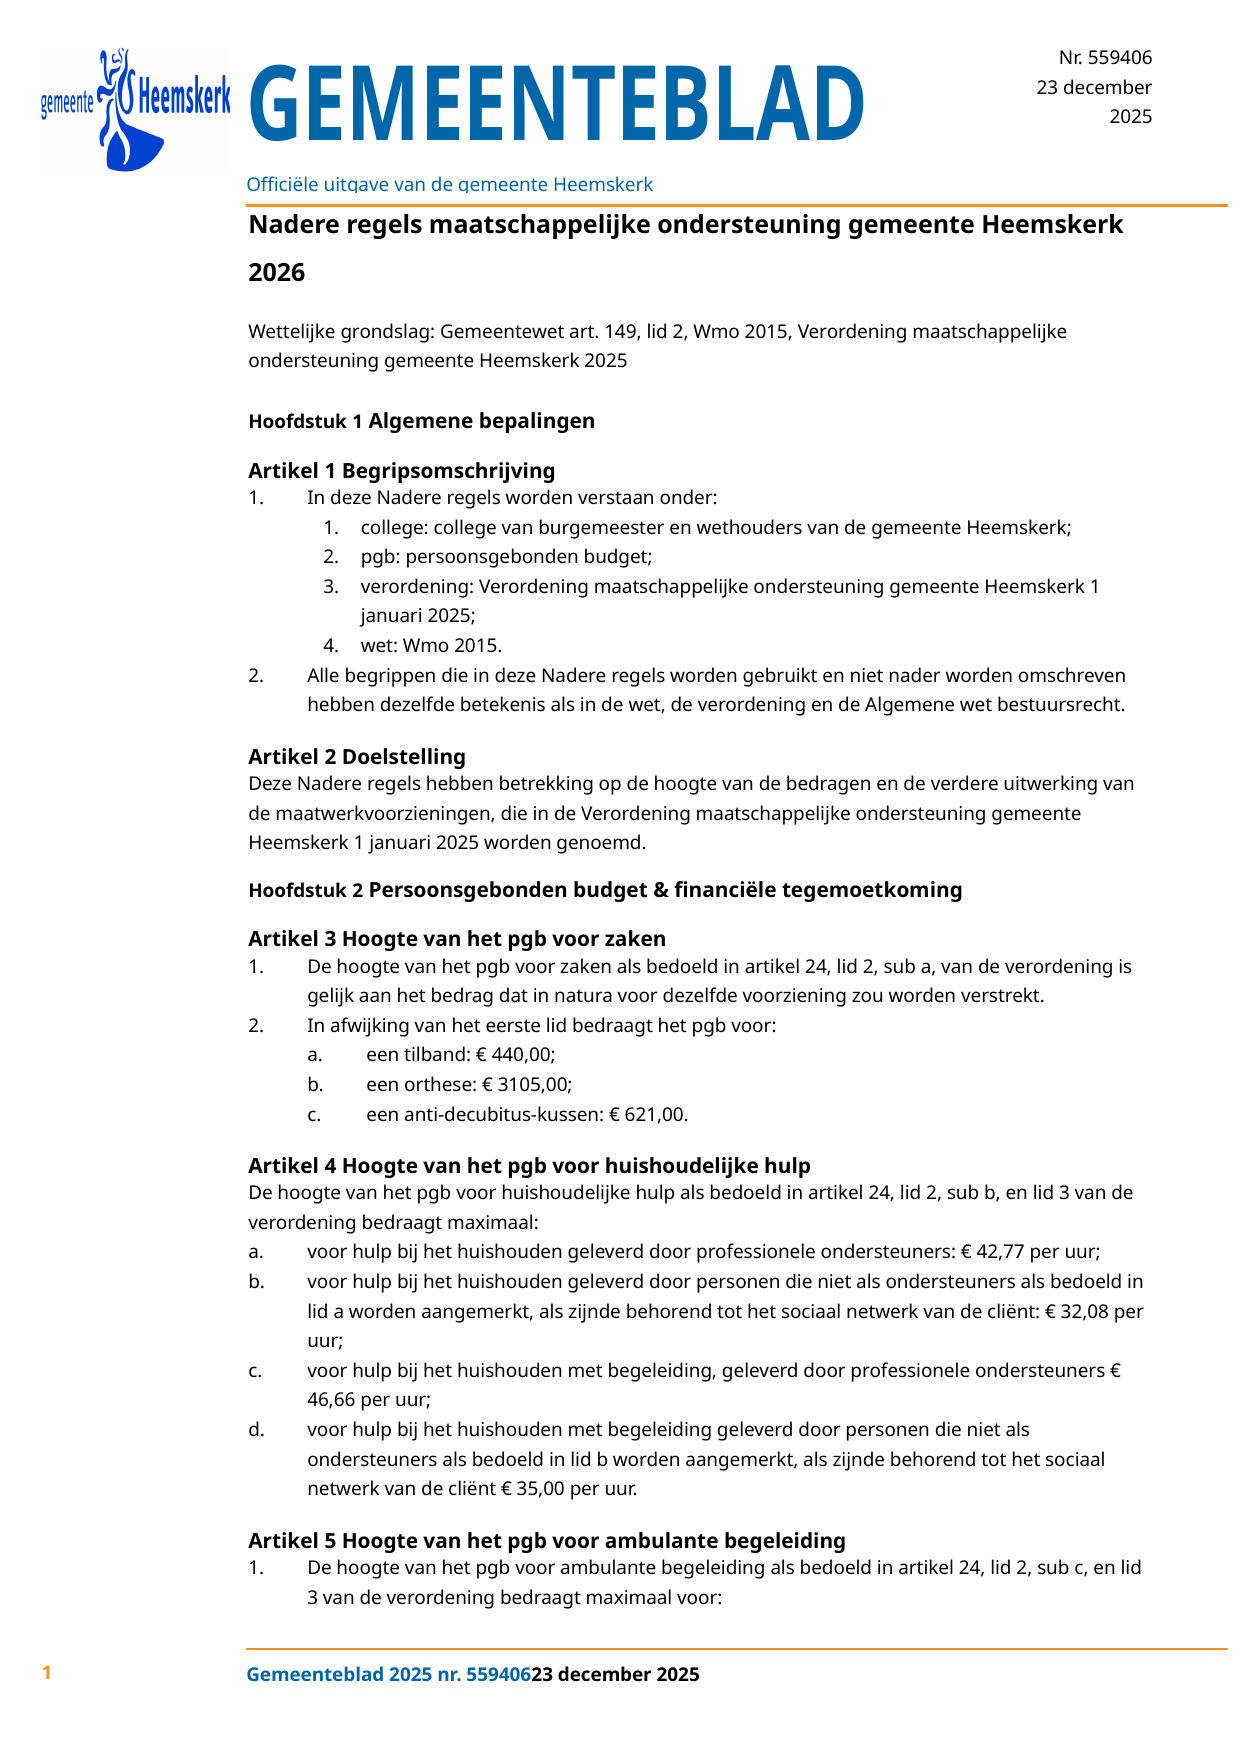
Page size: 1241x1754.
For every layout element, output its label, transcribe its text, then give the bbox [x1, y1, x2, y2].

list wet: Wmo 2015. [323, 632, 1152, 658]
text Artikel 5 Hoogte van het pgb voor ambulante begeleiding [248, 1526, 1152, 1554]
list De hoogte van het pgb voor ambulante begeleiding als bedoeld in artikel 24, lid 2, sub c, en lid 3 van de verordening bedraagt maximaal voor: [248, 1554, 1152, 1609]
text Nadere regels maatschappelijke ondersteuning gemeente Heemskerk 2026 [248, 207, 1152, 288]
text Hoofdstuk 2 Persoonsgebonden budget & financiële tegemoetkoming [248, 875, 1152, 903]
list voor hulp bij het huishouden met begeleiding, geleverd door professionele ondersteuners € 46,66 per uur; [248, 1357, 1152, 1412]
text Artikel 1 Begripsomschrijving [248, 456, 1152, 484]
list college: college van burgemeester en wethouders van de gemeente Heemskerk; [323, 514, 1152, 540]
text Deze Nadere regels hebben betrekking op de hoogte van de bedragen en de verdere uitwerking van de maatwerkvoorzieningen, die in de Verordening maatschappelijke ondersteuning gemeente Heemskerk 1 januari 2025 worden genoemd. [248, 770, 1152, 855]
text Artikel 4 Hoogte van het pgb voor huishoudelijke hulp [248, 1151, 1152, 1179]
list voor hulp bij het huishouden geleverd door professionele ondersteuners: € 42,77 per uur; [248, 1239, 1152, 1264]
list een tilband: € 440,00; [307, 1042, 1152, 1067]
list voor hulp bij het huishouden met begeleiding geleverd door personen die niet als ondersteuners als bedoeld in lid b worden aangemerkt, als zijnde behorend tot het sociaal netwerk van de cliënt € 35,00 per uur. [248, 1416, 1152, 1501]
list verordening: Verordening maatschappelijke ondersteuning gemeente Heemskerk 1 januari 2025; [323, 573, 1152, 628]
list pgb: persoonsgebonden budget; [323, 543, 1152, 569]
list De hoogte van het pgb voor zaken als bedoeld in artikel 24, lid 2, sub a, van de verordening is gelijk aan het bedrag dat in natura voor dezelfde voorziening zou worden verstrekt. [248, 953, 1152, 1008]
list een anti-decubitus-kussen: € 621,00. [307, 1101, 1152, 1126]
list In deze Nadere regels worden verstaan onder: [248, 484, 1152, 510]
text De hoogte van het pgb voor huishoudelijke hulp als bedoeld in artikel 24, lid 2, sub b, en lid 3 van de verordening bedraagt maximaal: [248, 1179, 1152, 1235]
list In afwijking van het eerste lid bedraagt het pgb voor: [248, 1012, 1152, 1038]
text Wettelijke grondslag: Gemeentewet art. 149, lid 2, Wmo 2015, Verordening maatschappelijke ondersteuning gemeente Heemskerk 2025 [248, 318, 1152, 373]
text Artikel 3 Hoogte van het pgb voor zaken [248, 924, 1152, 953]
list voor hulp bij het huishouden geleverd door personen die niet als ondersteuners als bedoeld in lid a worden aangemerkt, als zijnde behorend tot het sociaal netwerk van de cliënt: € 32,08 per uur; [248, 1268, 1152, 1353]
list een orthese: € 3105,00; [307, 1071, 1152, 1097]
list Alle begrippen die in deze Nadere regels worden gebruikt en niet nader worden omschreven hebben dezelfde betekenis als in de wet, de verordening en de Algemene wet bestuursrecht. [248, 662, 1152, 717]
picture [41, 47, 231, 172]
text Artikel 2 Doelstelling [248, 742, 1152, 770]
text Hoofdstuk 1 Algemene bepalingen [248, 407, 1152, 435]
